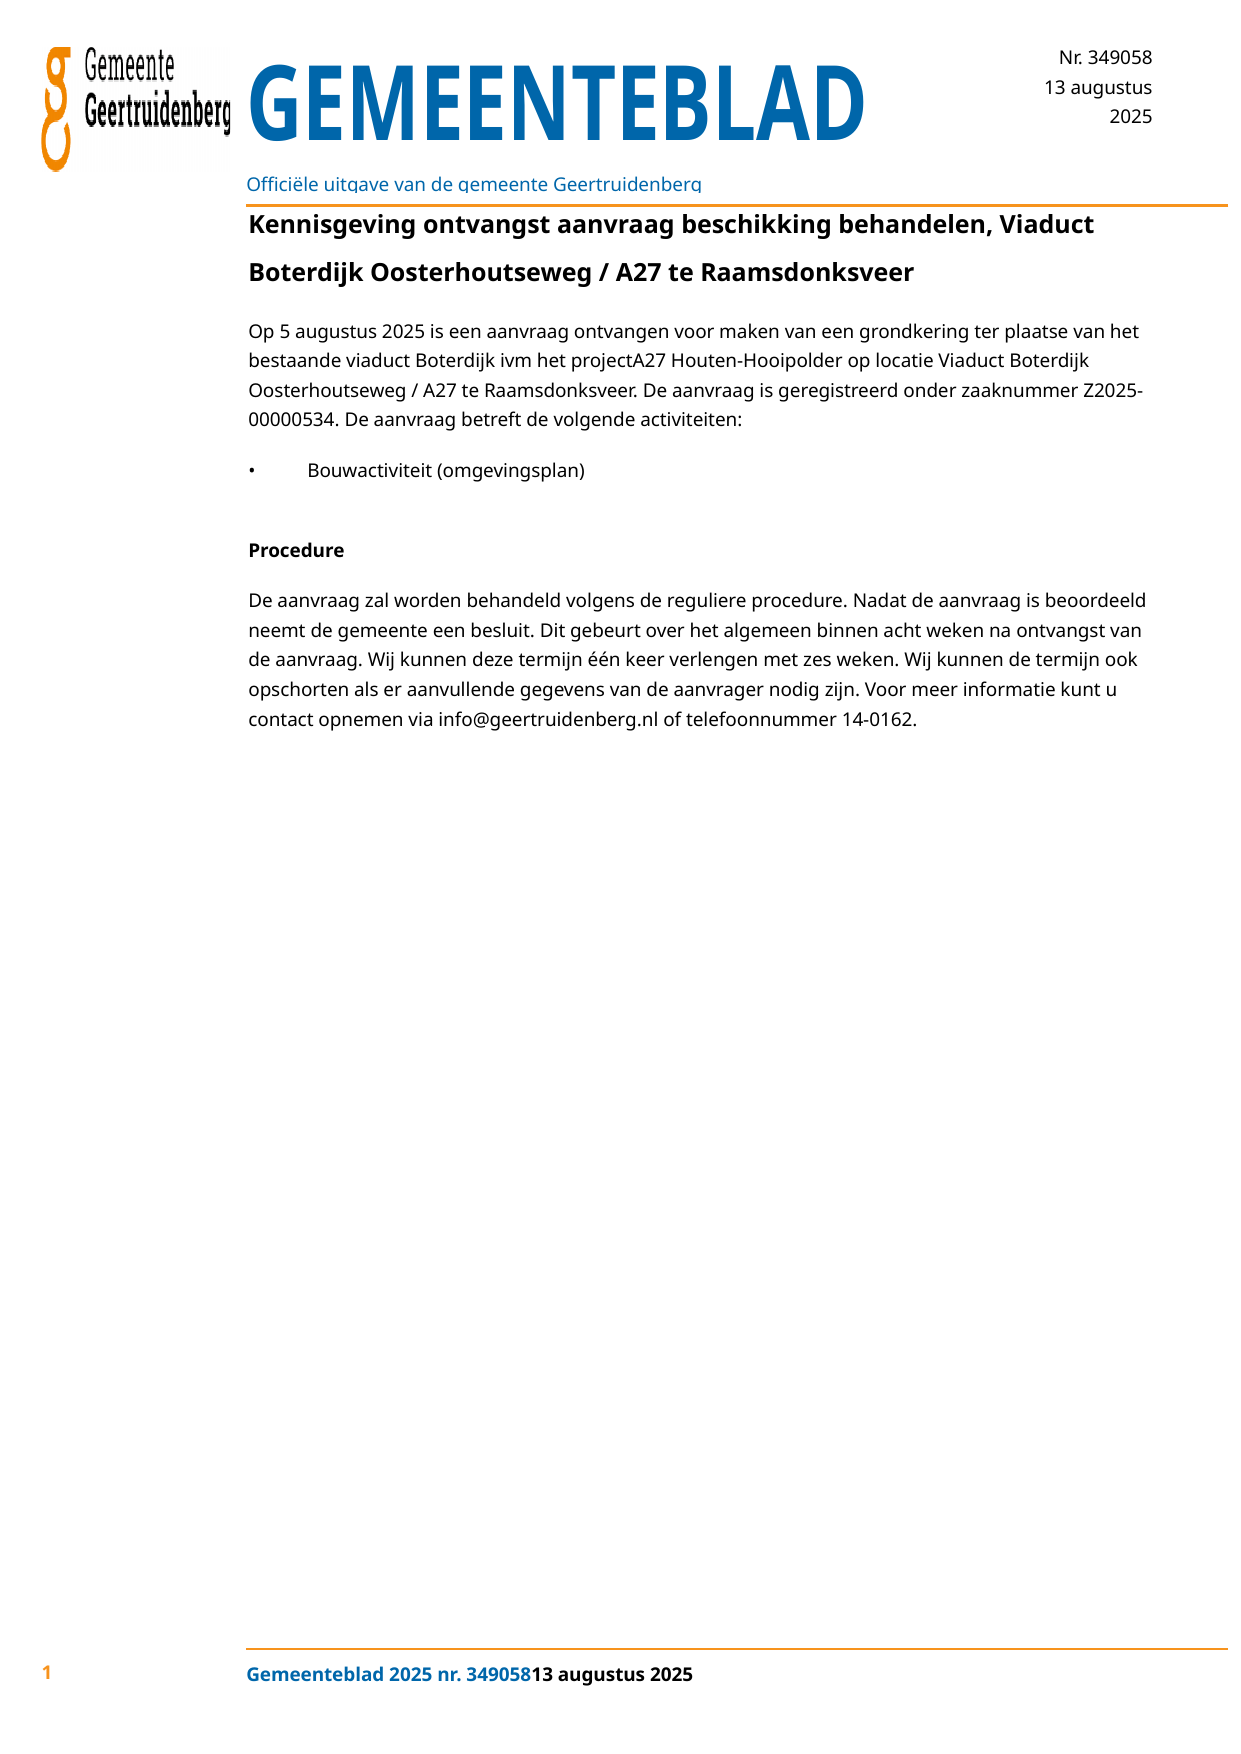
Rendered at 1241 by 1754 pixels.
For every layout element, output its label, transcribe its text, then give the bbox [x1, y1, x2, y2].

picture [41, 47, 231, 172]
list Bouwactiviteit (omgevingsplan) [248, 457, 1152, 483]
text Procedure [248, 537, 1152, 563]
text Op 5 augustus 2025 is een aanvraag ontvangen voor maken van een grondkering ter plaatse van het bestaande viaduct Boterdijk ivm het projectA27 Houten-Hooipolder op locatie Viaduct Boterdijk Oosterhoutseweg / A27 te Raamsdonksveer. De aanvraag is geregistreerd onder zaaknummer Z2025-00000534. De aanvraag betreft de volgende activiteiten: [248, 318, 1152, 432]
text De aanvraag zal worden behandeld volgens de reguliere procedure. Nadat de aanvraag is beoordeeld neemt de gemeente een besluit. Dit gebeurt over het algemeen binnen acht weken na ontvangst van de aanvraag. Wij kunnen deze termijn één keer verlengen met zes weken. Wij kunnen de termijn ook opschorten als er aanvullende gegevens van de aanvrager nodig zijn. Voor meer informatie kunt u contact opnemen via info@geertruidenberg.nl of telefoonnummer 14-0162. [248, 587, 1152, 732]
text Kennisgeving ontvangst aanvraag beschikking behandelen, Viaduct Boterdijk Oosterhoutseweg / A27 te Raamsdonksveer [248, 207, 1152, 288]
